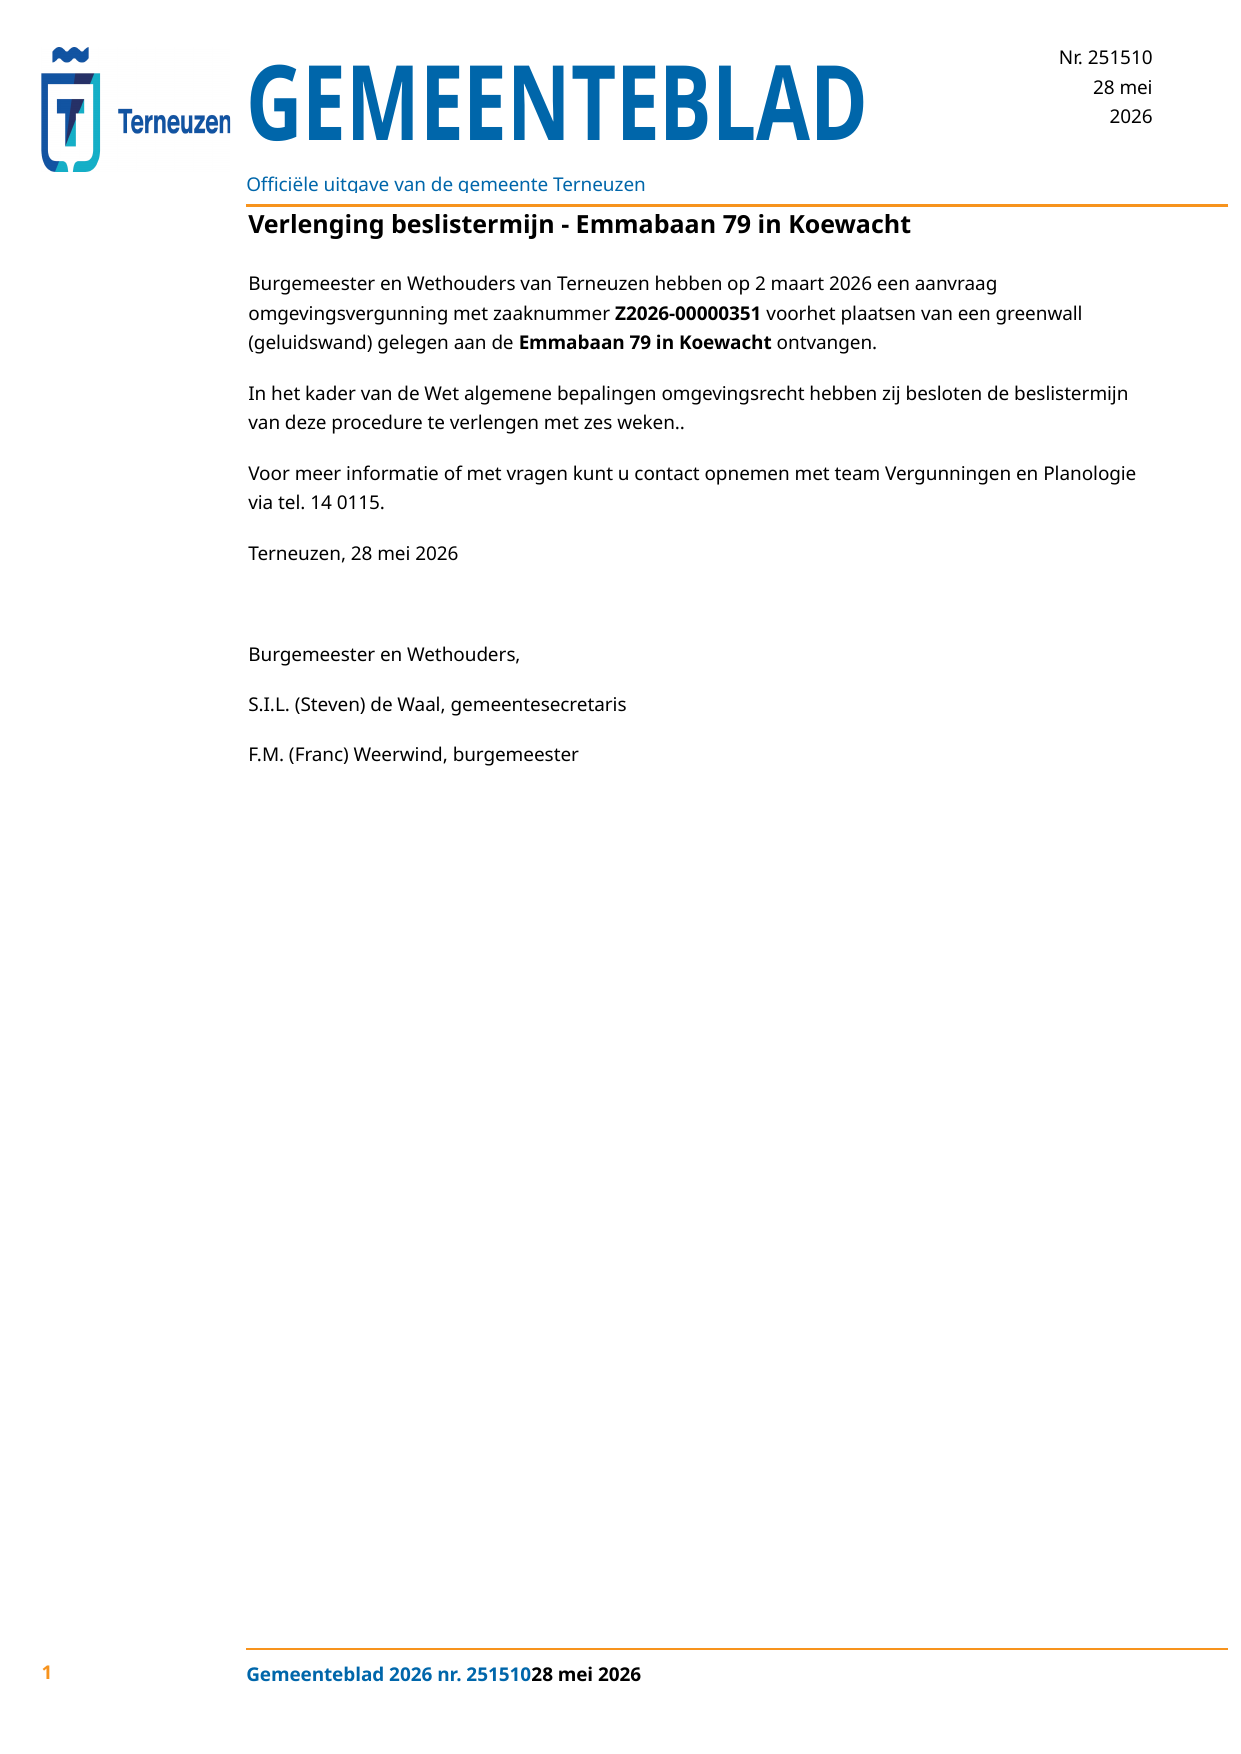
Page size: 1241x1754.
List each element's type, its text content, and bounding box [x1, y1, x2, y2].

text Voor meer informatie of met vragen kunt u contact opnemen met team Vergunningen en Planologie via tel. 14 0115. [248, 460, 1152, 515]
text S.I.L. (Steven) de Waal, gemeentesecretaris [248, 691, 1152, 717]
text Terneuzen, 28 mei 2026 [248, 540, 1152, 566]
picture [41, 47, 231, 172]
text Burgemeester en Wethouders, [248, 641, 1152, 666]
text F.M. (Franc) Weerwind, burgemeester [248, 742, 1152, 767]
text In het kader van de Wet algemene bepalingen omgevingsrecht hebben zij besloten de beslistermijn van deze procedure te verlengen met zes weken.. [248, 380, 1152, 435]
text Burgemeester en Wethouders van Terneuzen hebben op 2 maart 2026 een aanvraag omgevingsvergunning met zaaknummer Z2026-00000351 voorhet plaatsen van een greenwall (geluidswand) gelegen aan de Emmabaan 79 in Koewacht ontvangen. [248, 270, 1152, 355]
text Verlenging beslistermijn - Emmabaan 79 in Koewacht [248, 207, 1152, 241]
